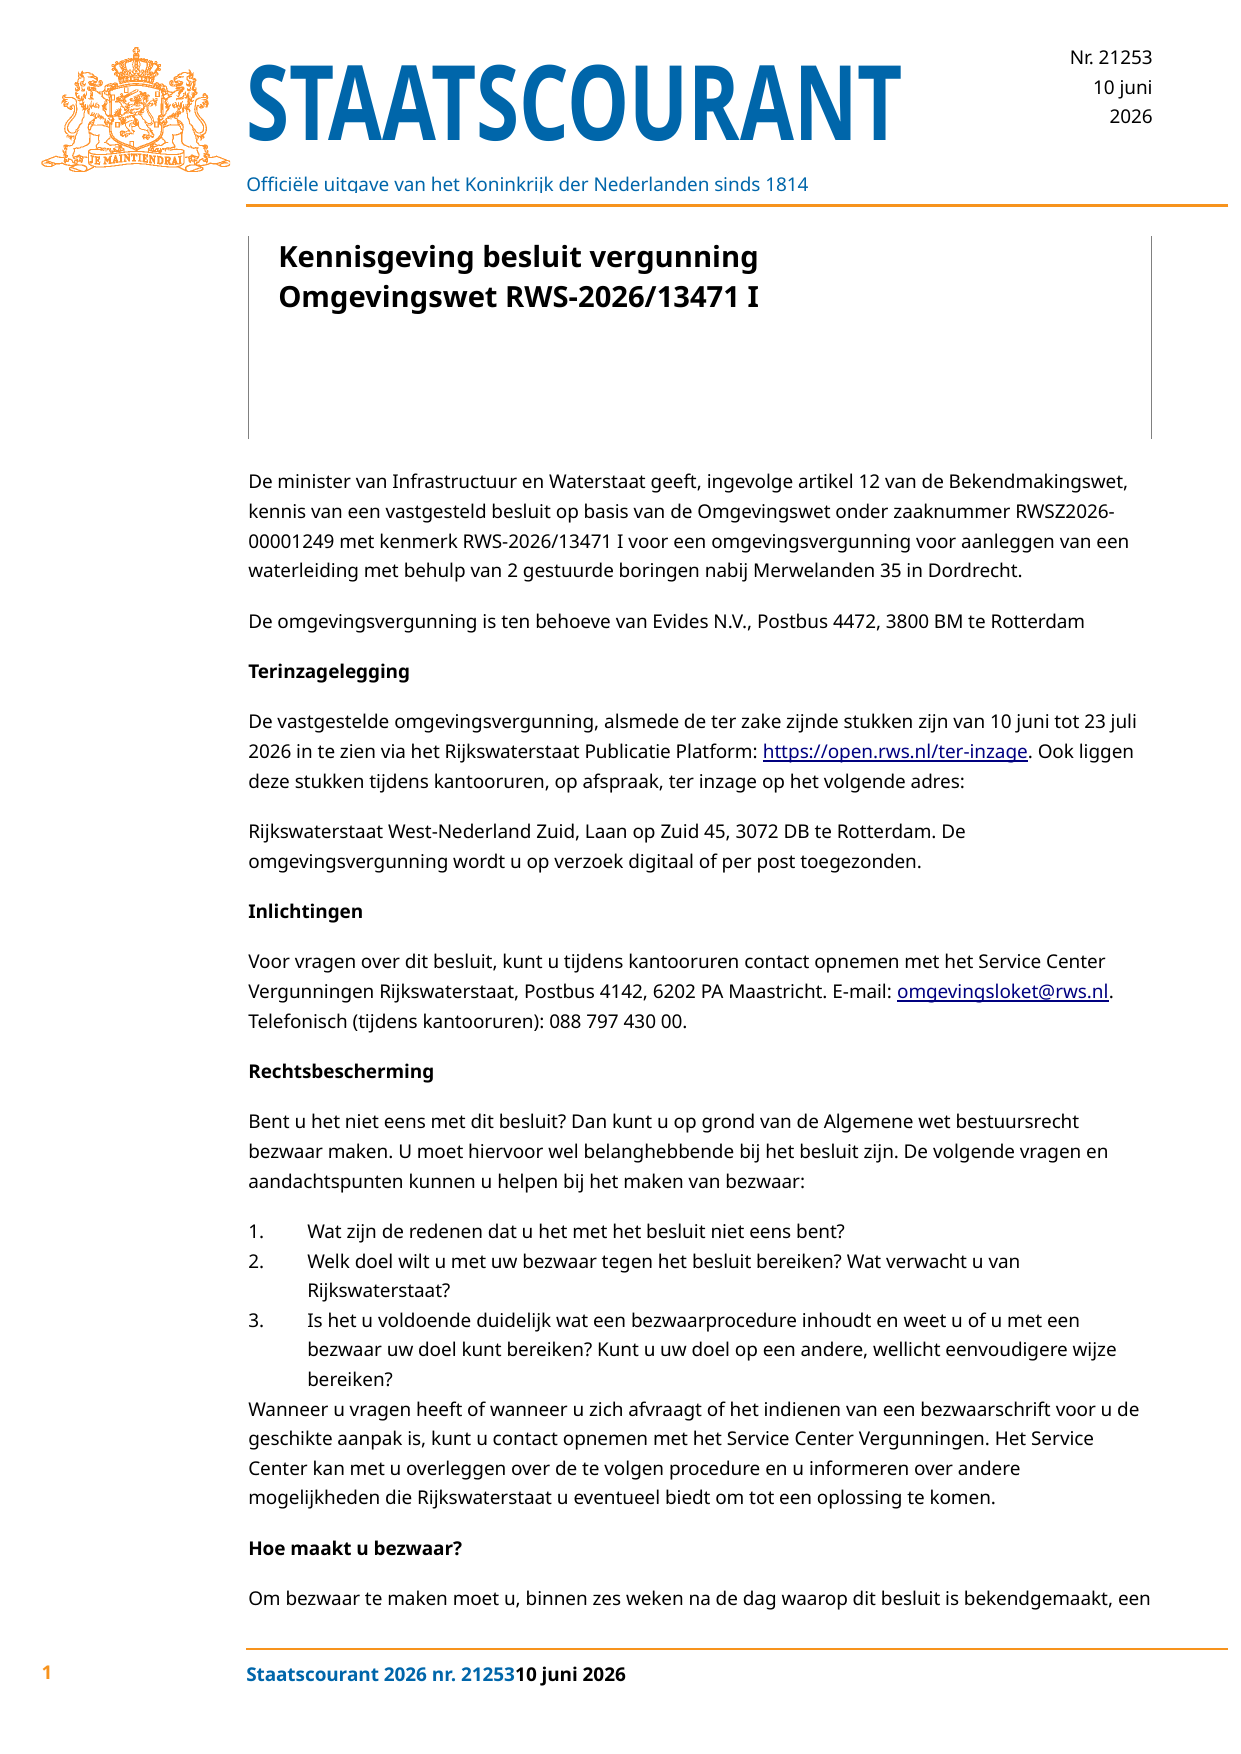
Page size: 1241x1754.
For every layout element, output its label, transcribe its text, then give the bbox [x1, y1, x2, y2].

text Voor vragen over dit besluit, kunt u tijdens kantooruren contact opnemen met het Service Center Vergunningen Rijkswaterstaat, Postbus 4142, 6202 PA Maastricht. E-mail: omgevingsloket@rws.nl. Telefonisch (tijdens kantooruren): 088 797 430 00. [248, 949, 1152, 1033]
picture [912, 236, 1090, 414]
table_header [1090, 236, 1151, 413]
table_header [850, 414, 1151, 439]
list Wat zijn de redenen dat u het met het besluit niet eens bent? [248, 1218, 1152, 1244]
text Bent u het niet eens met dit besluit? Dan kunt u op grond van de Algemene wet bestuursrecht bezwaar maken. U moet hiervoor wel belanghebbende bij het besluit zijn. De volgende vragen en aandachtspunten kunnen u helpen bij het maken van bezwaar: [248, 1109, 1152, 1193]
picture [41, 47, 231, 172]
text Rechtsbescherming [248, 1058, 1152, 1084]
text Om bezwaar te maken moet u, binnen zes weken na de dag waarop dit besluit is bekendgemaakt, een [248, 1585, 1152, 1611]
text Terinzagelegging [248, 658, 1152, 684]
table_header [850, 236, 912, 413]
text De vastgestelde omgevingsvergunning, alsmede de ter zake zijnde stukken zijn van 10 juni tot 23 juli 2026 in te zien via het Rijkswaterstaat Publicatie Platform: https://open.rws.nl/ter-inzage. Ook liggen deze stukken tijdens kantooruren, op afspraak, ter inzage op het volgende adres: [248, 709, 1152, 793]
text De omgevingsvergunning is ten behoeve van Evides N.V., Postbus 4472, 3800 BM te Rotterdam [248, 608, 1152, 633]
table_header Kennisgeving besluit vergunning Omgevingswet RWS-2026/13471 I [249, 236, 850, 439]
text Hoe maakt u bezwaar? [248, 1535, 1152, 1561]
text Inlichtingen [248, 898, 1152, 924]
list Is het u voldoende duidelijk wat een bezwaarprocedure inhoudt en weet u of u met een bezwaar uw doel kunt bereiken? Kunt u uw doel op een andere, wellicht eenvoudigere wijze bereiken? [248, 1307, 1152, 1392]
text De minister van Infrastructuur en Waterstaat geeft, ingevolge artikel 12 van de Bekendmakingswet, kennis van een vastgesteld besluit op basis van de Omgevingswet onder zaaknummer RWSZ2026-00001249 met kenmerk RWS-2026/13471 I voor een omgevingsvergunning voor aanleggen van een waterleiding met behulp van 2 gestuurde boringen nabij Merwelanden 35 in Dordrecht. [248, 469, 1152, 583]
text Rijkswaterstaat West-Nederland Zuid, Laan op Zuid 45, 3072 DB te Rotterdam. De omgevingsvergunning wordt u op verzoek digitaal of per post toegezonden. [248, 818, 1152, 873]
list Welk doel wilt u met uw bezwaar tegen het besluit bereiken? Wat verwacht u van Rijkswaterstaat? [248, 1248, 1152, 1303]
text Wanneer u vragen heeft of wanneer u zich afvraagt of het indienen van een bezwaarschrift voor u de geschikte aanpak is, kunt u contact opnemen met het Service Center Vergunningen. Het Service Center kan met u overleggen over de te volgen procedure en u informeren over andere mogelijkheden die Rijkswaterstaat u eventueel biedt om tot een oplossing te komen. [248, 1396, 1152, 1510]
